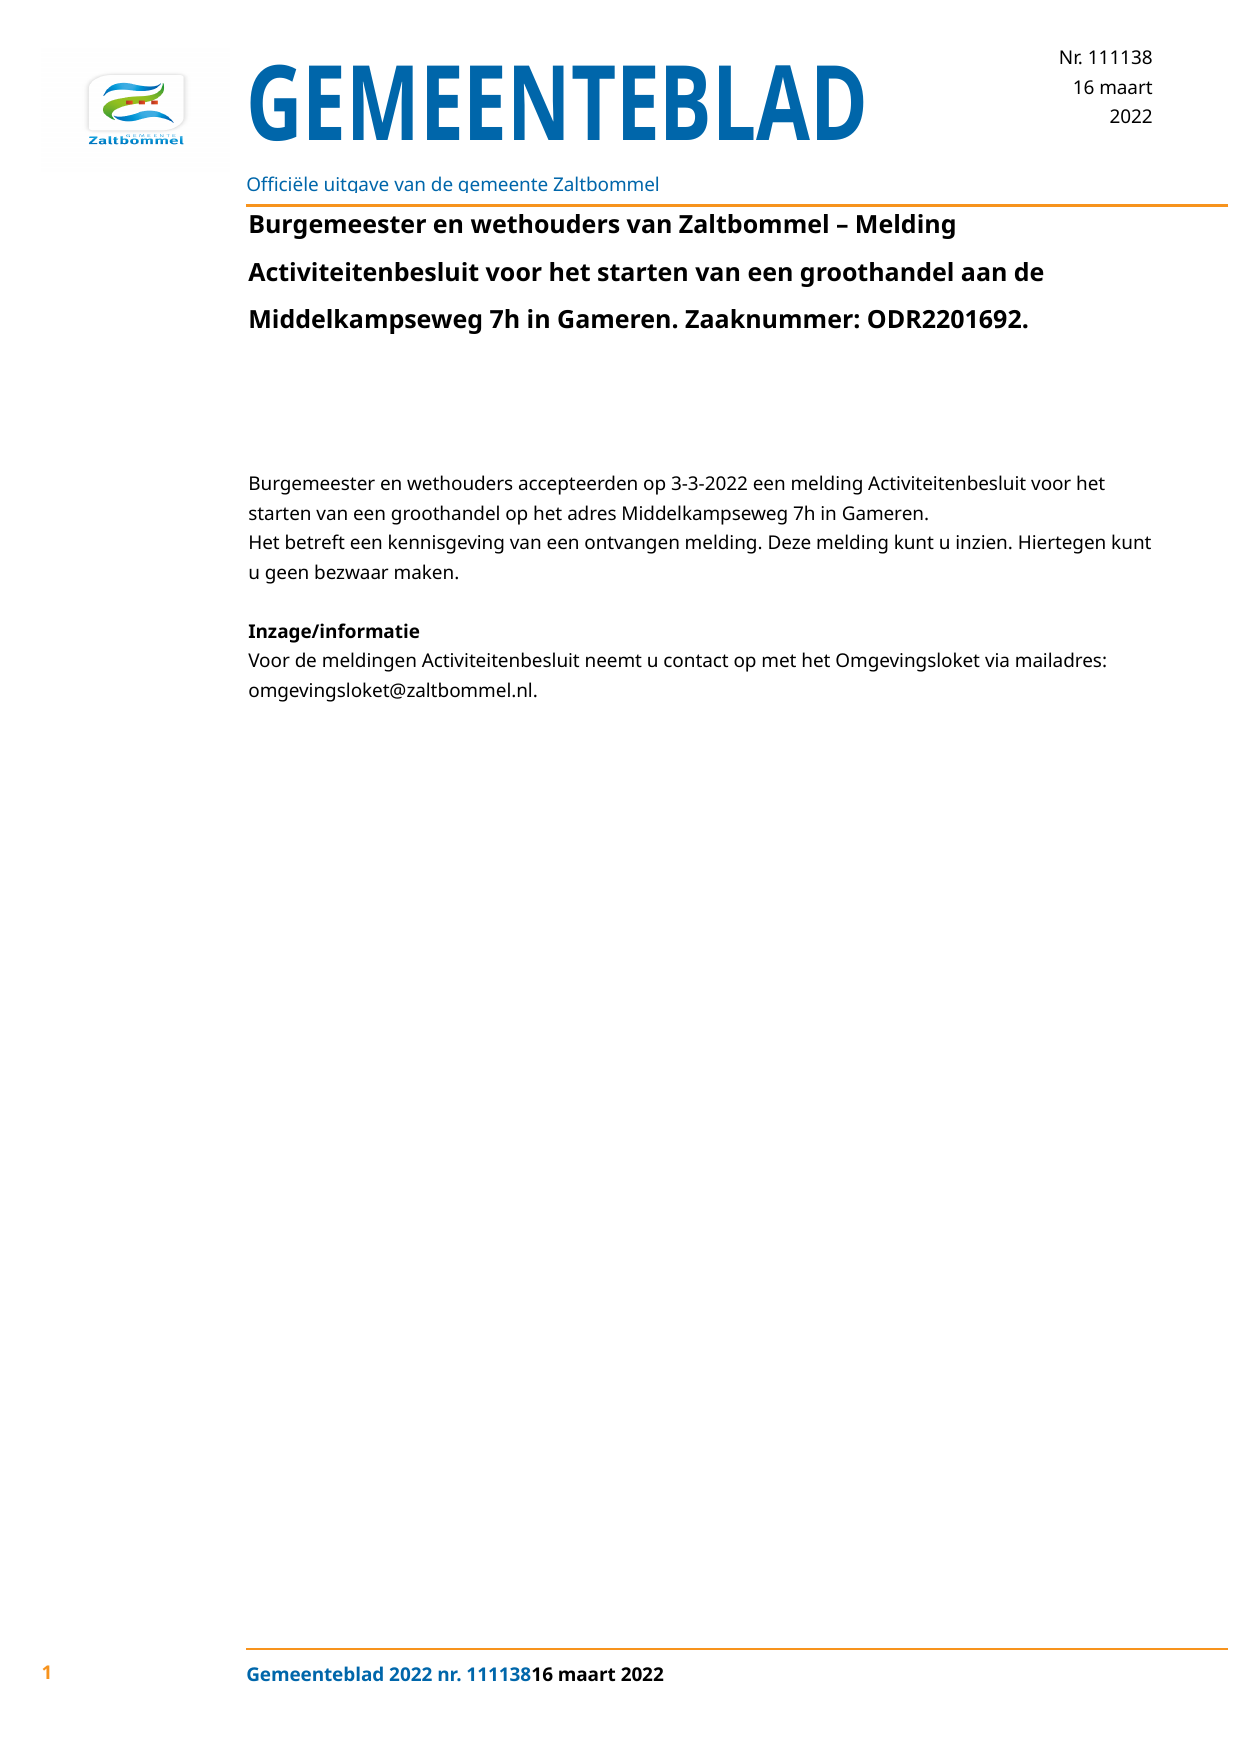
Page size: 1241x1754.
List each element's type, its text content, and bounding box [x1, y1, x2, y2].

text Burgemeester en wethouders accepteerden op 3-3-2022 een melding Activiteitenbesluit voor het starten van een groothandel op het adres Middelkampseweg 7h in Gameren. [248, 470, 1152, 525]
text Burgemeester en wethouders van Zaltbommel – Melding Activiteitenbesluit voor het starten van een groothandel aan de Middelkampseweg 7h in Gameren. Zaaknummer: ODR2201692. [248, 207, 1152, 336]
text Inzage/informatie [248, 618, 1152, 644]
picture [41, 47, 231, 172]
text Voor de meldingen Activiteitenbesluit neemt u contact op met het Omgevingsloket via mailadres: omgevingsloket@zaltbommel.nl. [248, 648, 1152, 703]
text Het betreft een kennisgeving van een ontvangen melding. Deze melding kunt u inzien. Hiertegen kunt u geen bezwaar maken. [248, 529, 1152, 584]
